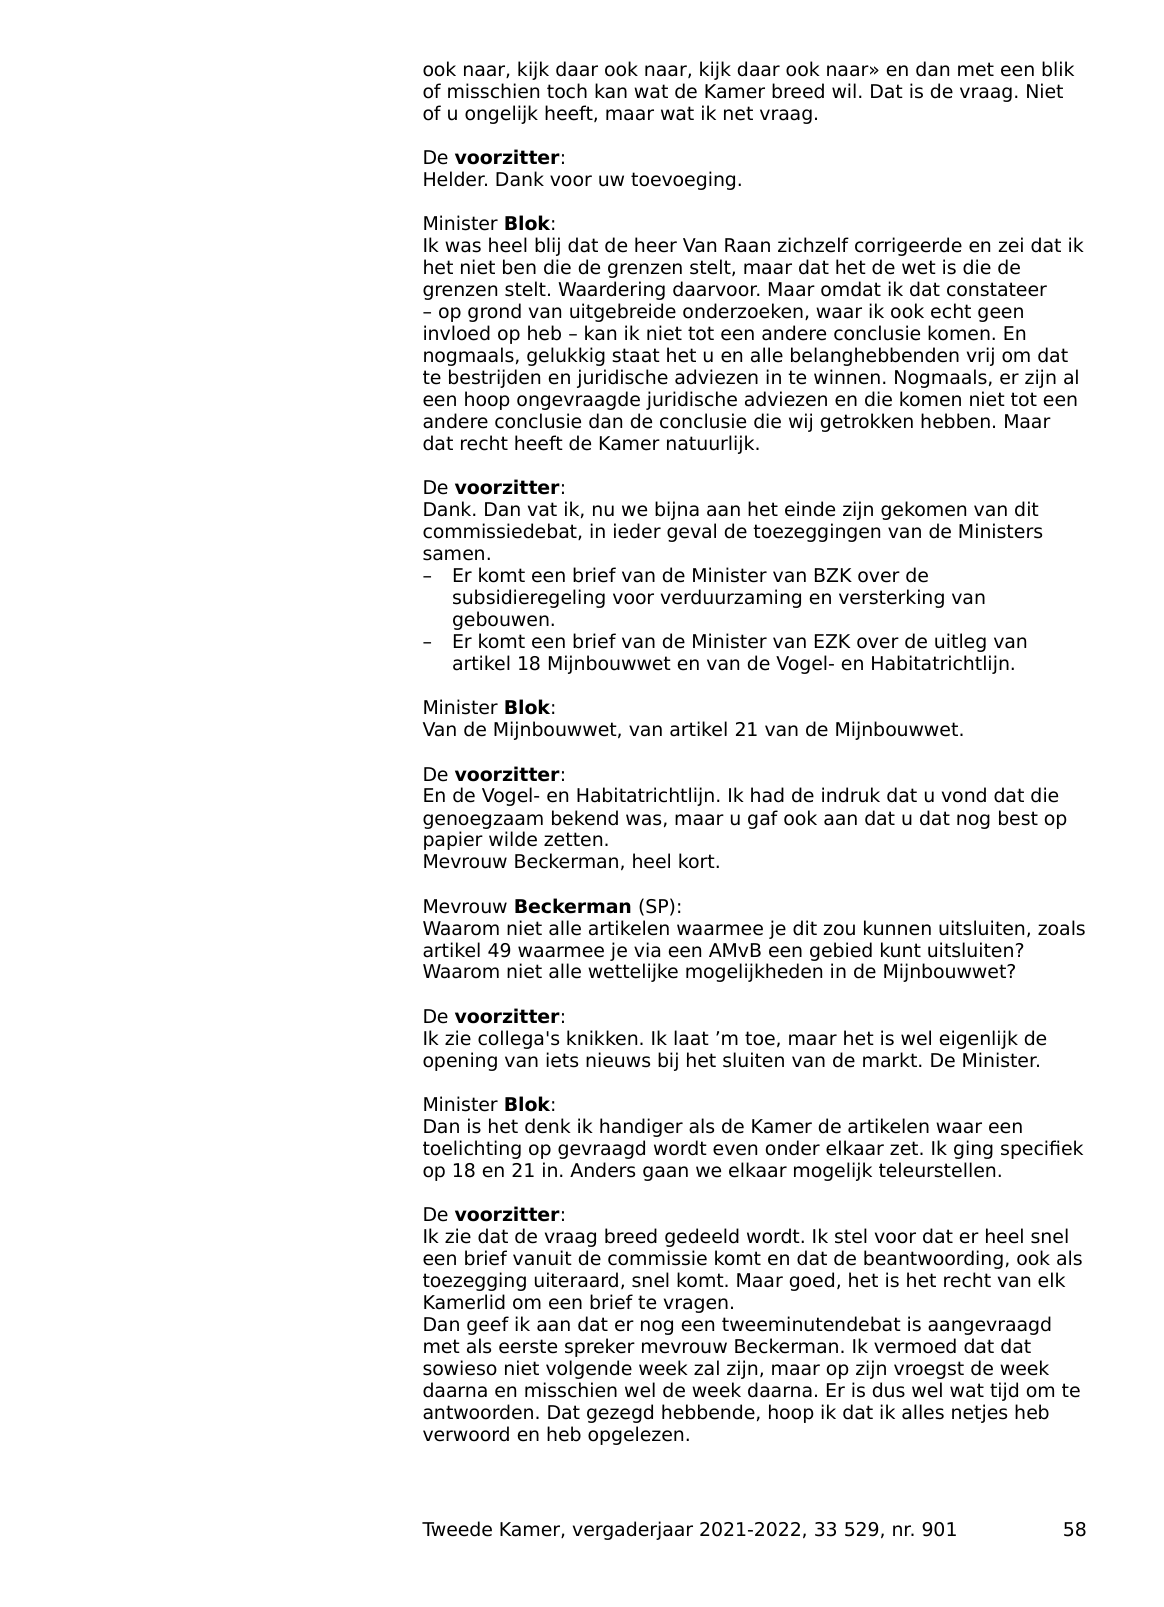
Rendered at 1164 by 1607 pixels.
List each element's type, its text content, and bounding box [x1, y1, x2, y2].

text De voorzitter: [422, 147, 1087, 169]
text Minister Blok: [422, 697, 1087, 719]
text De voorzitter: [422, 477, 1087, 499]
text Minister Blok: [422, 1094, 1087, 1116]
text Minister Blok: [422, 213, 1087, 235]
text Van de Mijnbouwwet, van artikel 21 van de Mijnbouwwet. [422, 719, 1087, 741]
text De voorzitter: [422, 1006, 1087, 1028]
text ook naar, kijk daar ook naar, kijk daar ook naar» en dan met een blik of misschien toch kan wat de Kamer breed wil. Dat is de vraag. Niet of u ongelijk heeft, maar wat ik net vraag. [422, 59, 1087, 125]
text Ik zie dat de vraag breed gedeeld wordt. Ik stel voor dat er heel snel een brief vanuit de commissie komt en dat de beantwoording, ook als toezegging uiteraard, snel komt. Maar goed, het is het recht van elk Kamerlid om een brief te vragen. [422, 1226, 1087, 1314]
text Waarom niet alle artikelen waarmee je dit zou kunnen uitsluiten, zoals artikel 49 waarmee je via een AMvB een gebied kunt uitsluiten? Waarom niet alle wettelijke mogelijkheden in de Mijnbouwwet? [422, 917, 1087, 983]
text De voorzitter: [422, 1204, 1087, 1226]
text Helder. Dank voor uw toevoeging. [422, 169, 1087, 191]
text – Er komt een brief van de Minister van BZK over de subsidieregeling voor verduurzaming en versterking van gebouwen. [422, 565, 1087, 631]
text Ik was heel blij dat de heer Van Raan zichzelf corrigeerde en zei dat ik het niet ben die de grenzen stelt, maar dat het de wet is die de grenzen stelt. Waardering daarvoor. Maar omdat ik dat constateer – op grond van uitgebreide onderzoeken, waar ik ook echt geen invloed op heb – kan ik niet tot een andere conclusie komen. En nogmaals, gelukkig staat het u en alle belanghebbenden vrij om dat te bestrijden en juridische adviezen in te winnen. Nogmaals, er zijn al een hoop ongevraagde juridische adviezen en die komen niet tot een andere conclusie dan de conclusie die wij getrokken hebben. Maar dat recht heeft de Kamer natuurlijk. [422, 235, 1087, 455]
text Dank. Dan vat ik, nu we bijna aan het einde zijn gekomen van dit commissiedebat, in ieder geval de toezeggingen van de Ministers samen. [422, 499, 1087, 565]
text Dan is het denk ik handiger als de Kamer de artikelen waar een toelichting op gevraagd wordt even onder elkaar zet. Ik ging specifiek op 18 en 21 in. Anders gaan we elkaar mogelijk teleurstellen. [422, 1116, 1087, 1182]
text Mevrouw Beckerman, heel kort. [422, 851, 1087, 873]
text De voorzitter: [422, 763, 1087, 785]
text – Er komt een brief van de Minister van EZK over de uitleg van artikel 18 Mijnbouwwet en van de Vogel- en Habitatrichtlijn. [422, 631, 1087, 675]
text En de Vogel- en Habitatrichtlijn. Ik had de indruk dat u vond dat die genoegzaam bekend was, maar u gaf ook aan dat u dat nog best op papier wilde zetten. [422, 785, 1087, 851]
text Ik zie collega's knikken. Ik laat ’m toe, maar het is wel eigenlijk de opening van iets nieuws bij het sluiten van de markt. De Minister. [422, 1028, 1087, 1072]
text Dan geef ik aan dat er nog een tweeminutendebat is aangevraagd met als eerste spreker mevrouw Beckerman. Ik vermoed dat dat sowieso niet volgende week zal zijn, maar op zijn vroegst de week daarna en misschien wel de week daarna. Er is dus wel wat tijd om te antwoorden. Dat gezegd hebbende, hoop ik dat ik alles netjes heb verwoord en heb opgelezen. [422, 1314, 1087, 1446]
text Mevrouw Beckerman (SP): [422, 896, 1087, 917]
